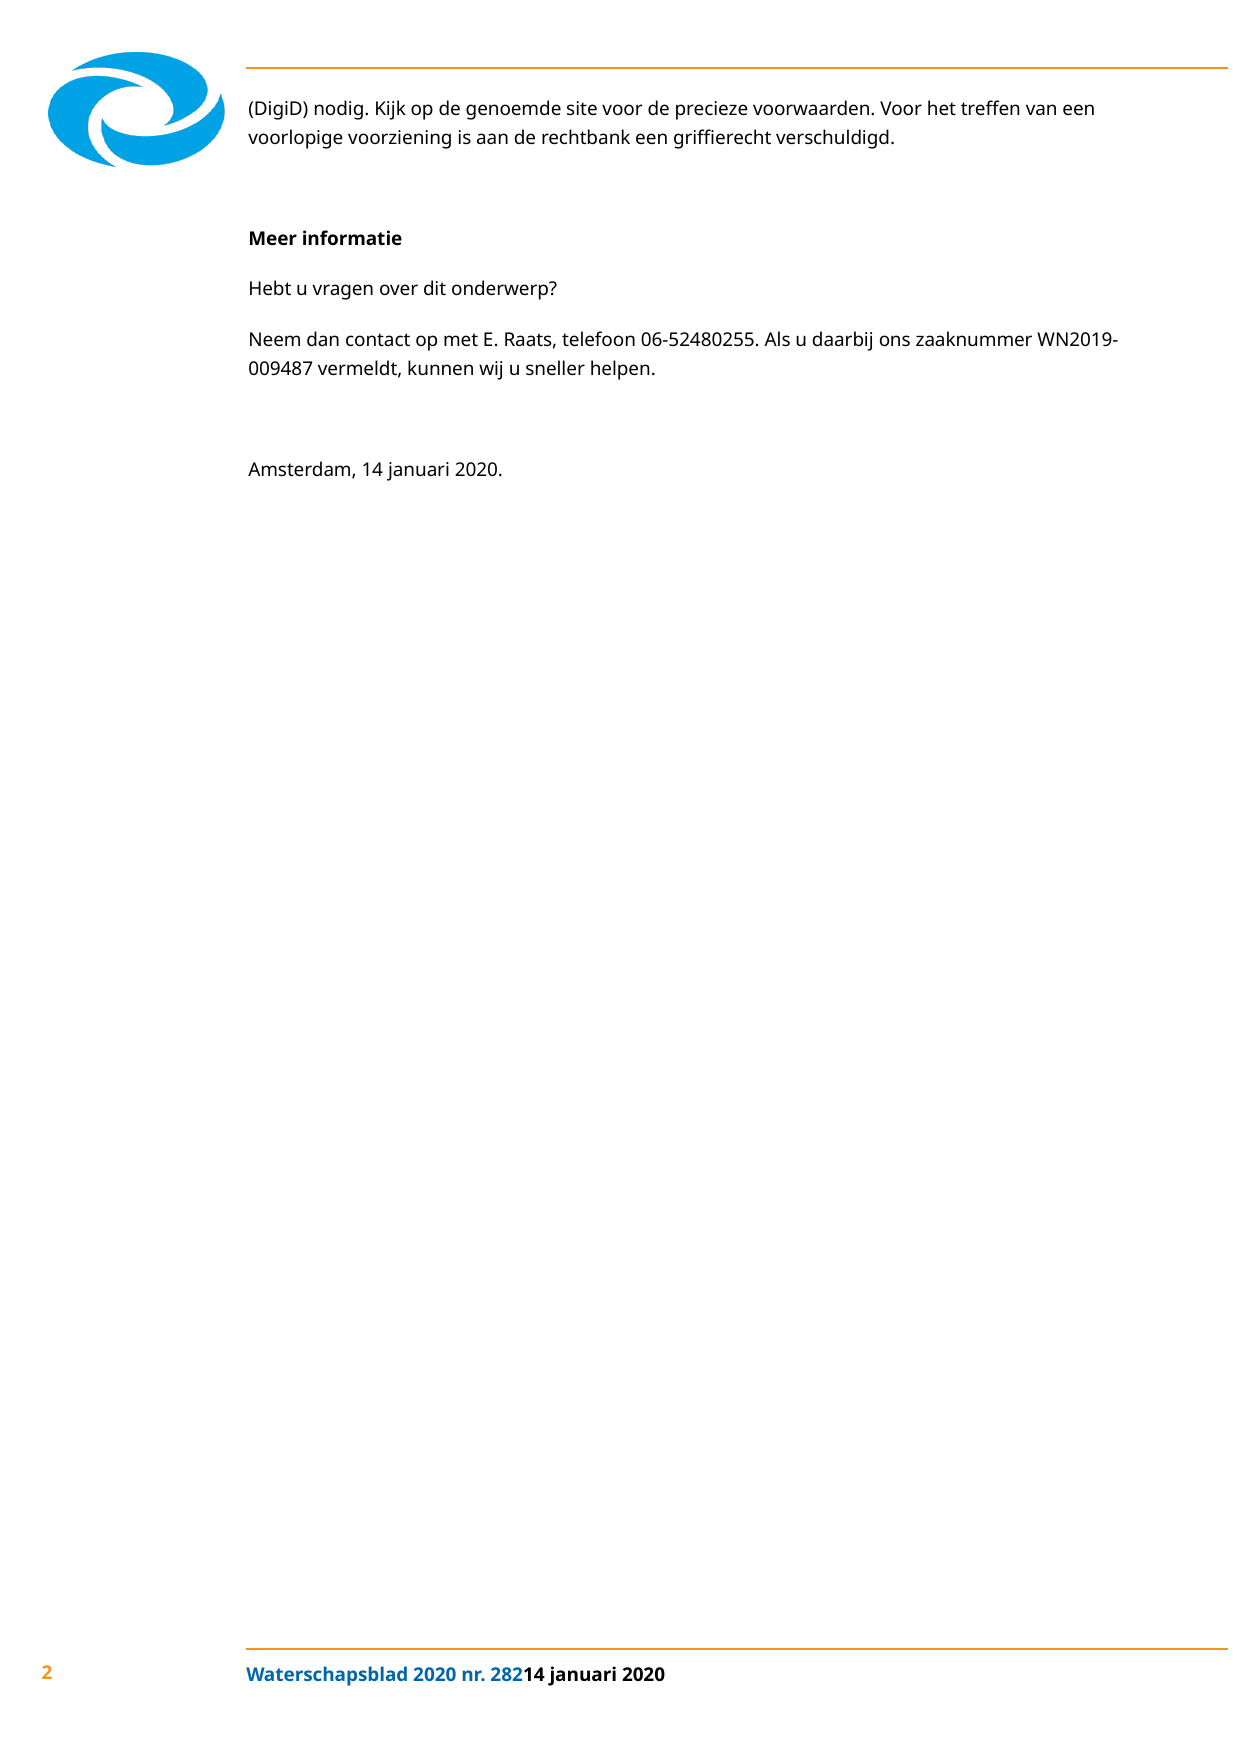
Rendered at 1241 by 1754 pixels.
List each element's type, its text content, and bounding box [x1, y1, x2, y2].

text Neem dan contact op met E. Raats, telefoon 06-52480255. Als u daarbij ons zaaknummer WN2019-009487 vermeldt, kunnen wij u sneller helpen. [248, 326, 1152, 381]
text Amsterdam, 14 januari 2020. [248, 456, 1152, 482]
text Meer informatie [248, 225, 1152, 251]
text Hebt u vragen over dit onderwerp? [248, 276, 1152, 301]
picture [41, 47, 231, 172]
text (DigiD) nodig. Kijk op de genoemde site voor de precieze voorwaarden. Voor het treffen van een voorlopige voorziening is aan de rechtbank een griffierecht verschuldigd. [248, 95, 1152, 150]
